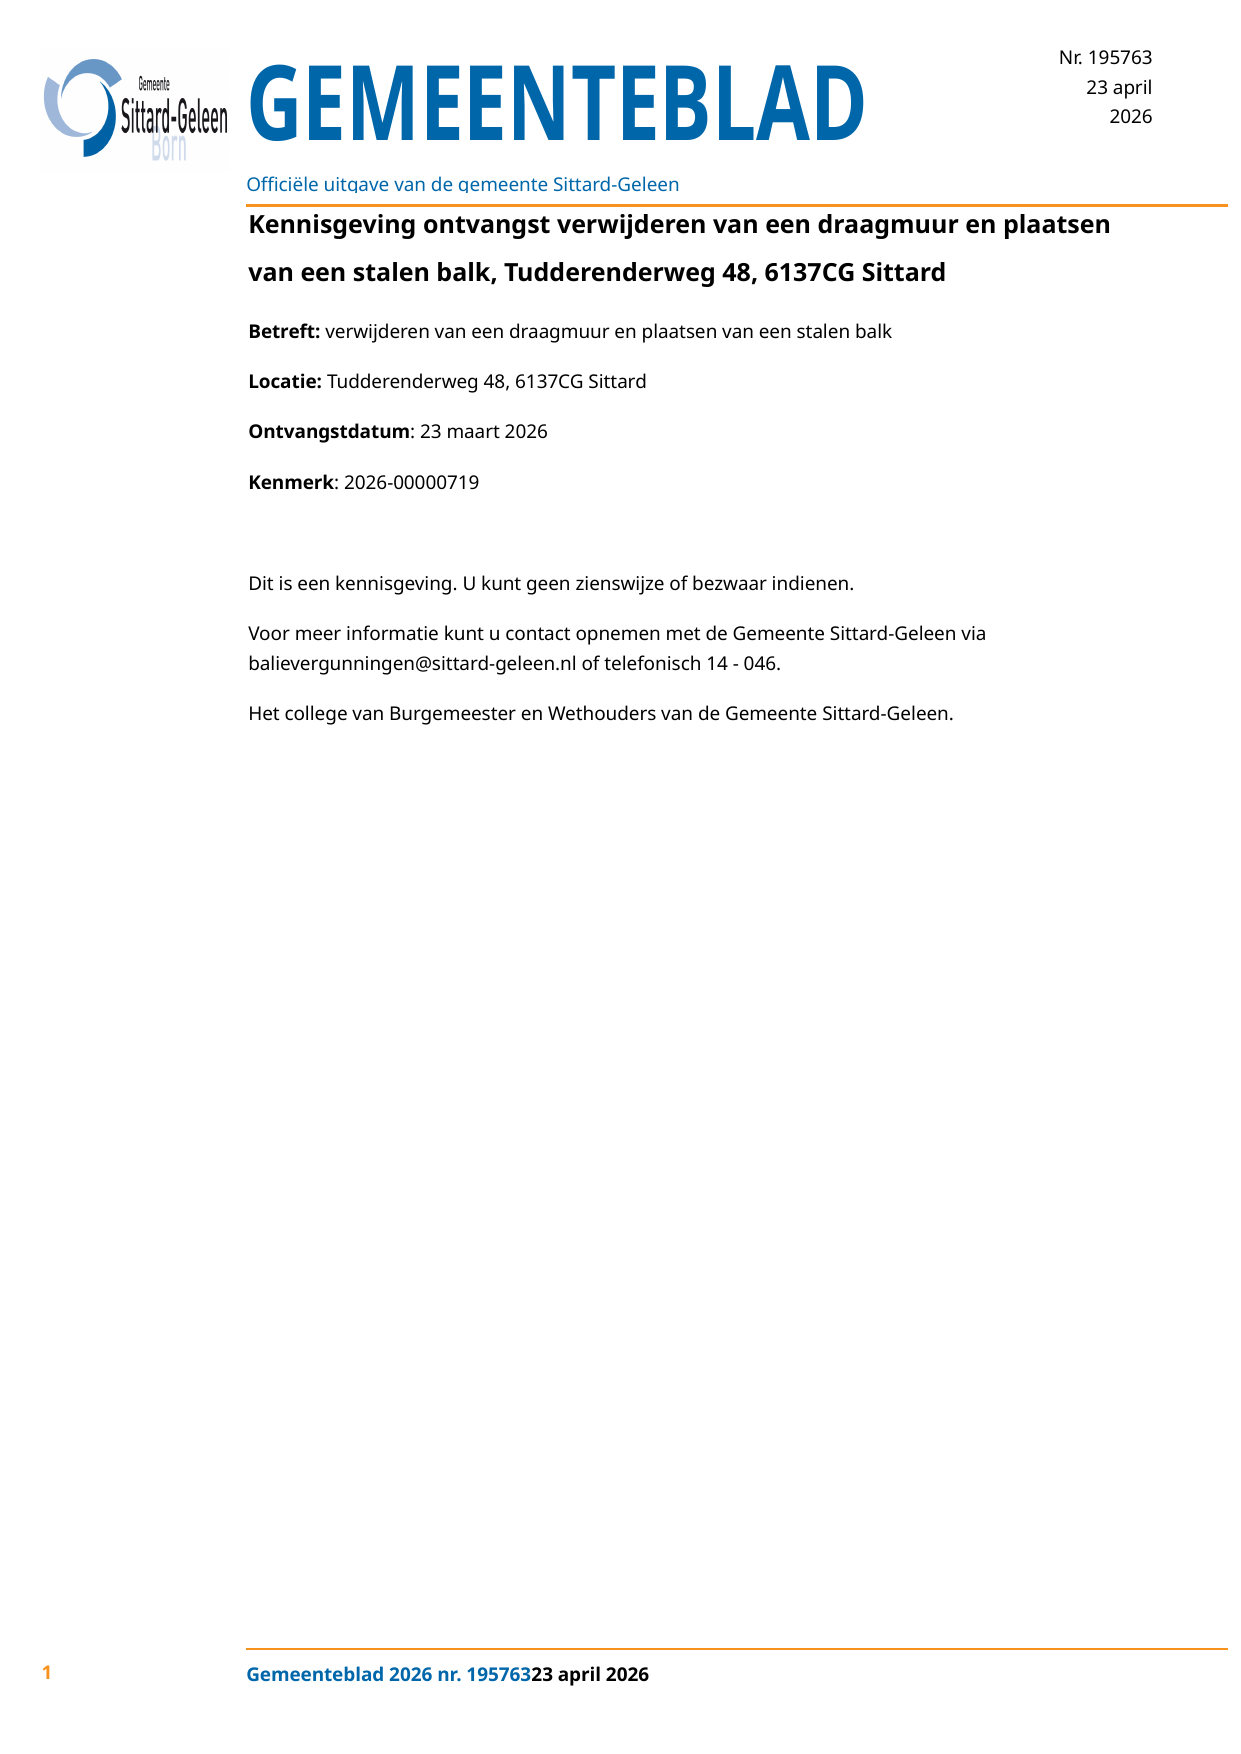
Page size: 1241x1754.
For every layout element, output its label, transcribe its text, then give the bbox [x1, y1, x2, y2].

text Betreft: verwijderen van een draagmuur en plaatsen van een stalen balk [248, 318, 1152, 344]
text Dit is een kennisgeving. U kunt geen zienswijze of bezwaar indienen. [248, 570, 1152, 596]
text Kenmerk: 2026-00000719 [248, 469, 1152, 495]
text Kennisgeving ontvangst verwijderen van een draagmuur en plaatsen van een stalen balk, Tudderenderweg 48, 6137CG Sittard [248, 207, 1152, 288]
picture [41, 47, 231, 172]
text Voor meer informatie kunt u contact opnemen met de Gemeente Sittard-Geleen via balievergunningen@sittard-geleen.nl of telefonisch 14 - 046. [248, 620, 1152, 676]
text Locatie: Tudderenderweg 48, 6137CG Sittard [248, 368, 1152, 394]
text Het college van Burgemeester en Wethouders van de Gemeente Sittard-Geleen. [248, 700, 1152, 726]
text Ontvangstdatum: 23 maart 2026 [248, 419, 1152, 444]
